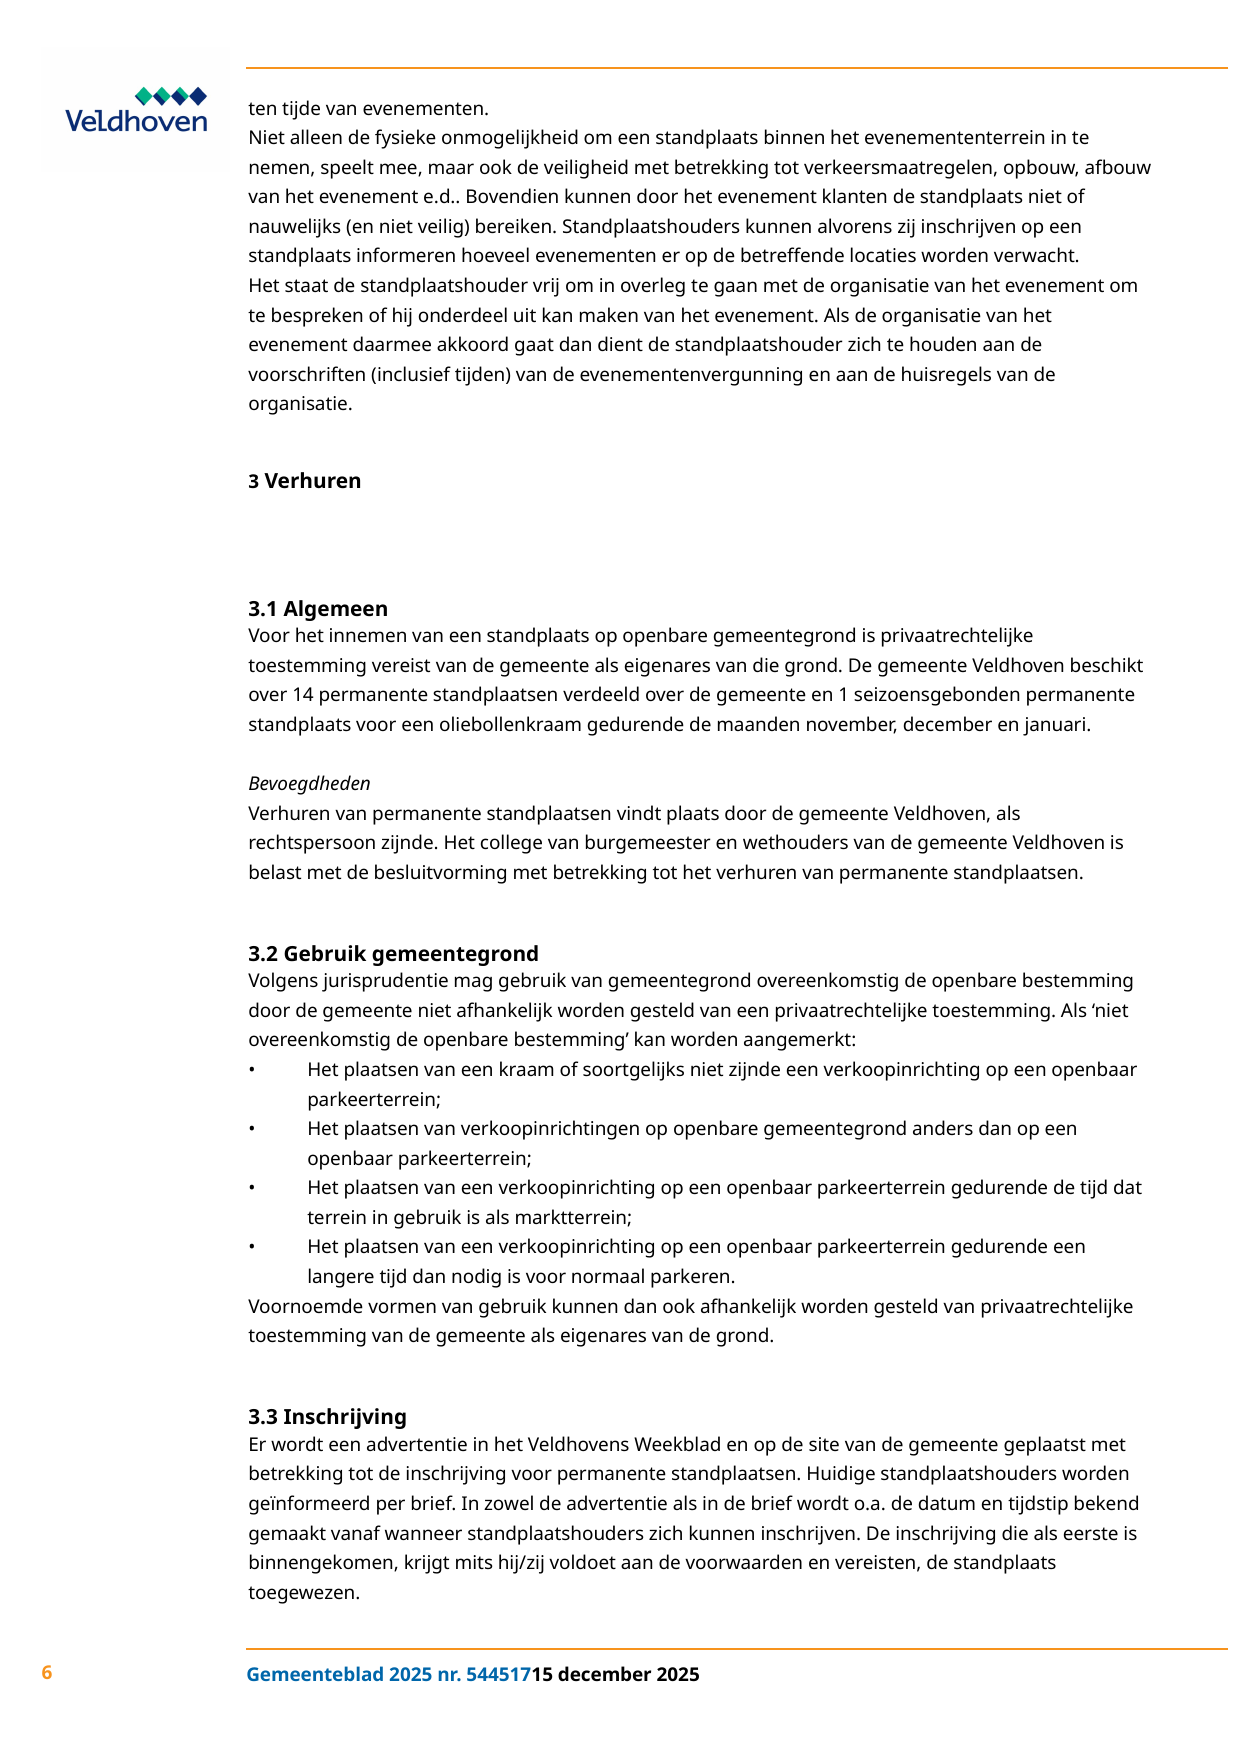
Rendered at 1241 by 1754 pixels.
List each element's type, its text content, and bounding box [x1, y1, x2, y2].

text Voornoemde vormen van gebruik kunnen dan ook afhankelijk worden gesteld van privaatrechtelijke toestemming van de gemeente als eigenares van de grond. [248, 1293, 1152, 1348]
text Bevoegdheden [248, 770, 1152, 796]
text Voor het innemen van een standplaats op openbare gemeentegrond is privaatrechtelijke toestemming vereist van de gemeente als eigenares van die grond. De gemeente Veldhoven beschikt over 14 permanente standplaatsen verdeeld over de gemeente en 1 seizoensgebonden permanente standplaats voor een oliebollenkraam gedurende de maanden november, december en januari. [248, 622, 1152, 737]
text 3.2 Gebruik gemeentegrond [248, 939, 1152, 967]
text ten tijde van evenementen. [248, 95, 1152, 121]
list Het plaatsen van een verkoopinrichting op een openbaar parkeerterrein gedurende de tijd dat terrein in gebruik is als marktterrein; [248, 1174, 1152, 1230]
text Verhuren van permanente standplaatsen vindt plaats door de gemeente Veldhoven, als rechtspersoon zijnde. Het college van burgemeester en wethouders van de gemeente Veldhoven is belast met de besluitvorming met betrekking tot het verhuren van permanente standplaatsen. [248, 800, 1152, 885]
text Niet alleen de fysieke onmogelijkheid om een standplaats binnen het evenemententerrein in te nemen, speelt mee, maar ook de veiligheid met betrekking tot verkeersmaatregelen, opbouw, afbouw van het evenement e.d.. Bovendien kunnen door het evenement klanten de standplaats niet of nauwelijks (en niet veilig) bereiken. Standplaatshouders kunnen alvorens zij inschrijven op een standplaats informeren hoeveel evenementen er op de betreffende locaties worden verwacht. [248, 124, 1152, 268]
text Er wordt een advertentie in het Veldhovens Weekblad en op de site van de gemeente geplaatst met betrekking tot de inschrijving voor permanente standplaatsen. Huidige standplaatshouders worden geïnformeerd per brief. In zowel de advertentie als in de brief wordt o.a. de datum en tijdstip bekend gemaakt vanaf wanneer standplaatshouders zich kunnen inschrijven. De inschrijving die als eerste is binnengekomen, krijgt mits hij/zij voldoet aan de voorwaarden en vereisten, de standplaats toegewezen. [248, 1431, 1152, 1604]
list Het plaatsen van een kraam of soortgelijks niet zijnde een verkoopinrichting op een openbaar parkeerterrein; [248, 1056, 1152, 1112]
text 3.3 Inschrijving [248, 1402, 1152, 1431]
text 3.1 Algemeen [248, 594, 1152, 622]
list Het plaatsen van verkoopinrichtingen op openbare gemeentegrond anders dan op een openbaar parkeerterrein; [248, 1115, 1152, 1171]
list Het plaatsen van een verkoopinrichting op een openbaar parkeerterrein gedurende een langere tijd dan nodig is voor normaal parkeren. [248, 1234, 1152, 1289]
picture [41, 47, 231, 172]
text Het staat de standplaatshouder vrij om in overleg te gaan met de organisatie van het evenement om te bespreken of hij onderdeel uit kan maken van het evenement. Als de organisatie van het evenement daarmee akkoord gaat dan dient de standplaatshouder zich te houden aan de voorschriften (inclusief tijden) van de evenementenvergunning en aan de huisregels van de organisatie. [248, 272, 1152, 416]
text 3 Verhuren [248, 466, 1152, 494]
text Volgens jurisprudentie mag gebruik van gemeentegrond overeenkomstig de openbare bestemming door de gemeente niet afhankelijk worden gesteld van een privaatrechtelijke toestemming. Als ‘niet overeenkomstig de openbare bestemming’ kan worden aangemerkt: [248, 967, 1152, 1052]
